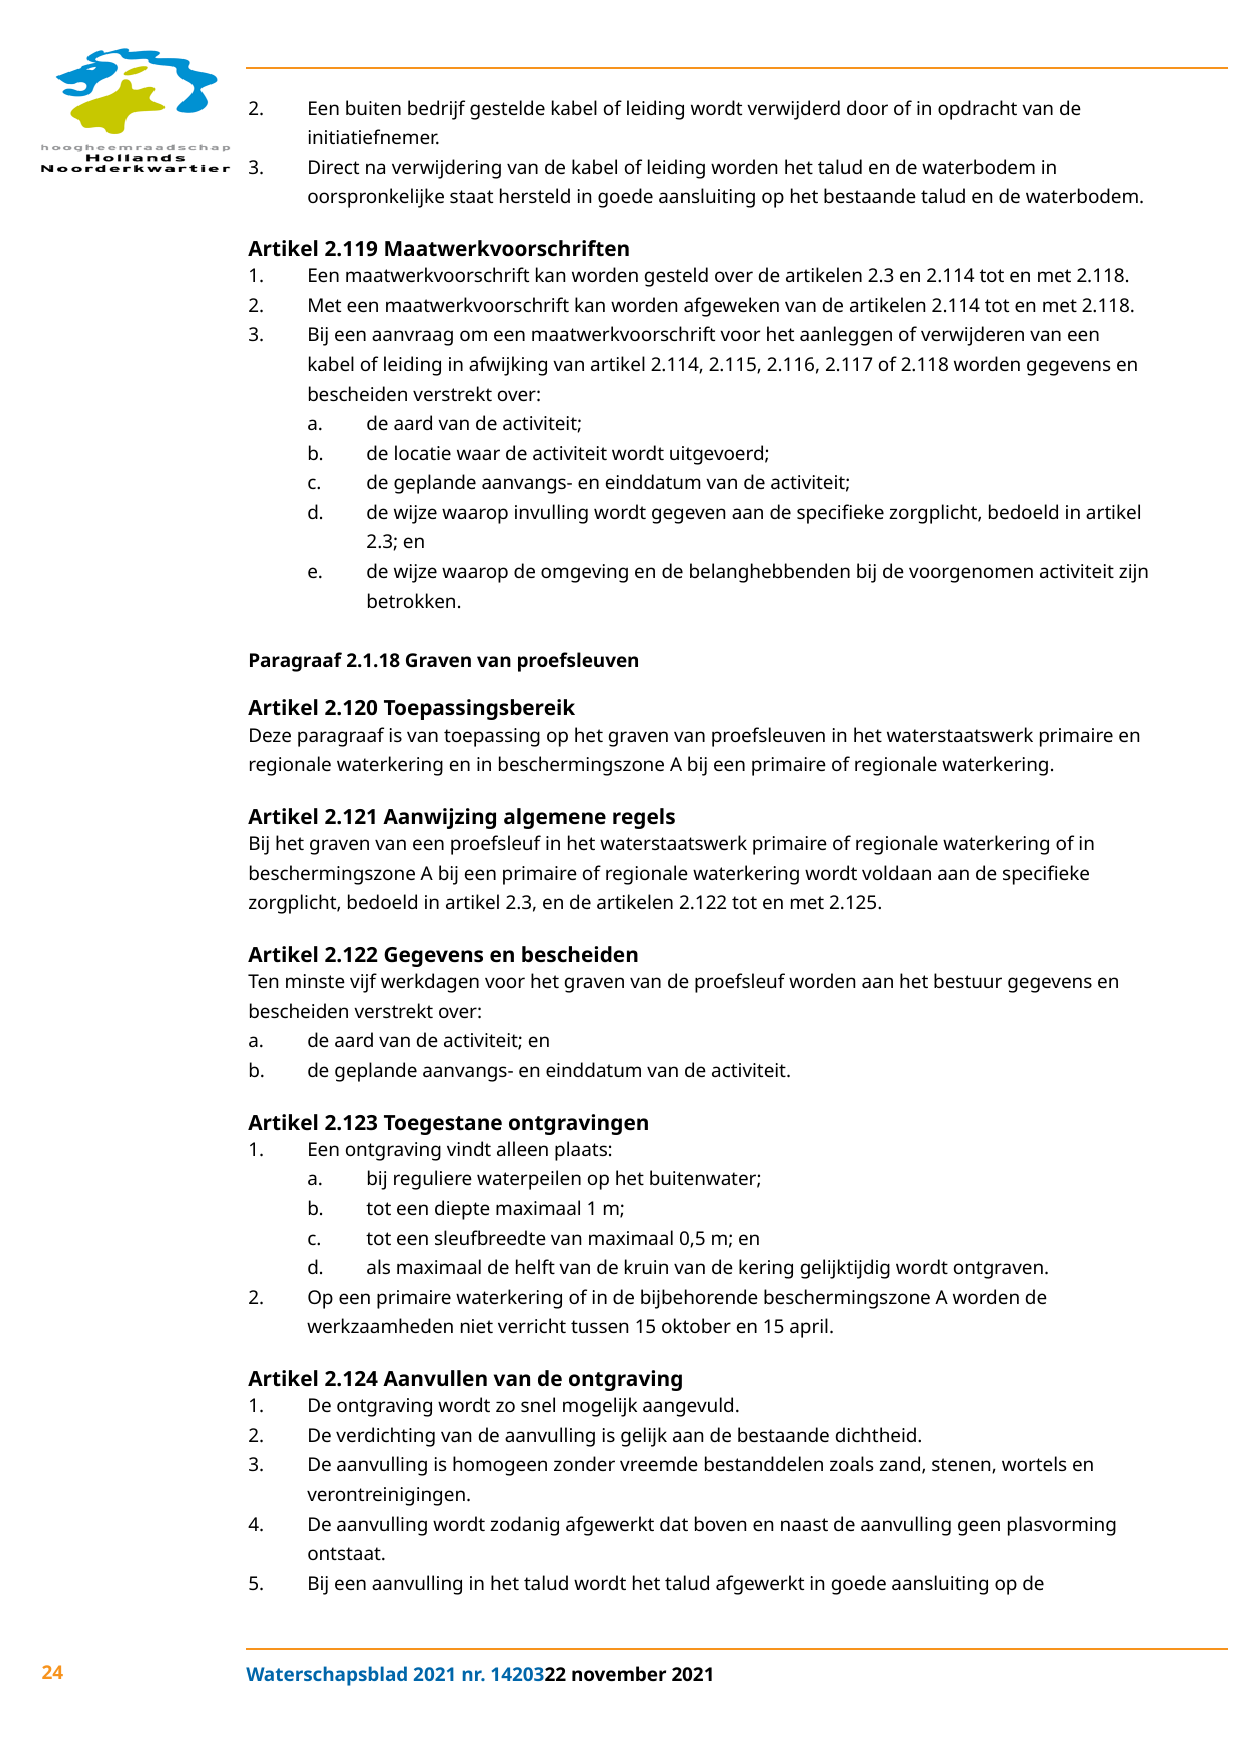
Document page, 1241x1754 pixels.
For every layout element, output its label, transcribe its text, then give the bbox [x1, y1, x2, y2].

list De aanvulling is homogeen zonder vreemde bestanddelen zoals zand, stenen, wortels en verontreinigingen. [248, 1452, 1152, 1507]
list de aard van de activiteit; en [248, 1028, 1152, 1053]
list tot een diepte maximaal 1 m; [307, 1195, 1152, 1221]
text Artikel 2.124 Aanvullen van de ontgraving [248, 1364, 1152, 1392]
text Artikel 2.119 Maatwerkvoorschriften [248, 234, 1152, 262]
text Artikel 2.121 Aanwijzing algemene regels [248, 802, 1152, 830]
text Paragraaf 2.1.18 Graven van proefsleuven [248, 647, 1152, 673]
list Met een maatwerkvoorschrift kan worden afgeweken van de artikelen 2.114 tot en met 2.118. [248, 292, 1152, 318]
list de geplande aanvangs- en einddatum van de activiteit. [248, 1057, 1152, 1083]
list de wijze waarop invulling wordt gegeven aan de specifieke zorgplicht, bedoeld in artikel 2.3; en [307, 499, 1152, 554]
text Artikel 2.122 Gegevens en bescheiden [248, 940, 1152, 968]
list tot een sleufbreedte van maximaal 0,5 m; en [307, 1225, 1152, 1251]
text Ten minste vijf werkdagen voor het graven van de proefsleuf worden aan het bestuur gegevens en bescheiden verstrekt over: [248, 968, 1152, 1024]
list Een buiten bedrijf gestelde kabel of leiding wordt verwijderd door of in opdracht van de initiatiefnemer. [248, 95, 1152, 150]
list de geplande aanvangs- en einddatum van de activiteit; [307, 469, 1152, 495]
list Bij een aanvulling in het talud wordt het talud afgewerkt in goede aansluiting op de [248, 1570, 1152, 1596]
list de locatie waar de activiteit wordt uitgevoerd; [307, 440, 1152, 466]
list De ontgraving wordt zo snel mogelijk aangevuld. [248, 1392, 1152, 1418]
list De verdichting van de aanvulling is gelijk aan de bestaande dichtheid. [248, 1422, 1152, 1448]
list Bij een aanvraag om een maatwerkvoorschrift voor het aanleggen of verwijderen van een kabel of leiding in afwijking van artikel 2.114, 2.115, 2.116, 2.117 of 2.118 worden gegevens en bescheiden verstrekt over: [248, 322, 1152, 406]
text Deze paragraaf is van toepassing op het graven van proefsleuven in het waterstaatswerk primaire en regionale waterkering en in beschermingszone A bij een primaire of regionale waterkering. [248, 722, 1152, 777]
list de aard van de activiteit; [307, 410, 1152, 436]
list als maximaal de helft van de kruin van de kering gelijktijdig wordt ontgraven. [307, 1254, 1152, 1280]
list Direct na verwijdering van de kabel of leiding worden het talud en de waterbodem in oorspronkelijke staat hersteld in goede aansluiting op het bestaande talud en de waterbodem. [248, 154, 1152, 209]
picture [41, 47, 231, 172]
list De aanvulling wordt zodanig afgewerkt dat boven en naast de aanvulling geen plasvorming ontstaat. [248, 1511, 1152, 1566]
list de wijze waarop de omgeving en de belanghebbenden bij de voorgenomen activiteit zijn betrokken. [307, 558, 1152, 613]
text Artikel 2.120 Toepassingsbereik [248, 693, 1152, 722]
text Bij het graven van een proefsleuf in het waterstaatswerk primaire of regionale waterkering of in beschermingszone A bij een primaire of regionale waterkering wordt voldaan aan de specifieke zorgplicht, bedoeld in artikel 2.3, en de artikelen 2.122 tot en met 2.125. [248, 830, 1152, 915]
list Een ontgraving vindt alleen plaats: [248, 1136, 1152, 1162]
list bij reguliere waterpeilen op het buitenwater; [307, 1166, 1152, 1191]
list Een maatwerkvoorschrift kan worden gesteld over de artikelen 2.3 en 2.114 tot en met 2.118. [248, 262, 1152, 288]
list Op een primaire waterkering of in de bijbehorende beschermingszone A worden de werkzaamheden niet verricht tussen 15 oktober en 15 april. [248, 1284, 1152, 1339]
text Artikel 2.123 Toegestane ontgravingen [248, 1108, 1152, 1136]
